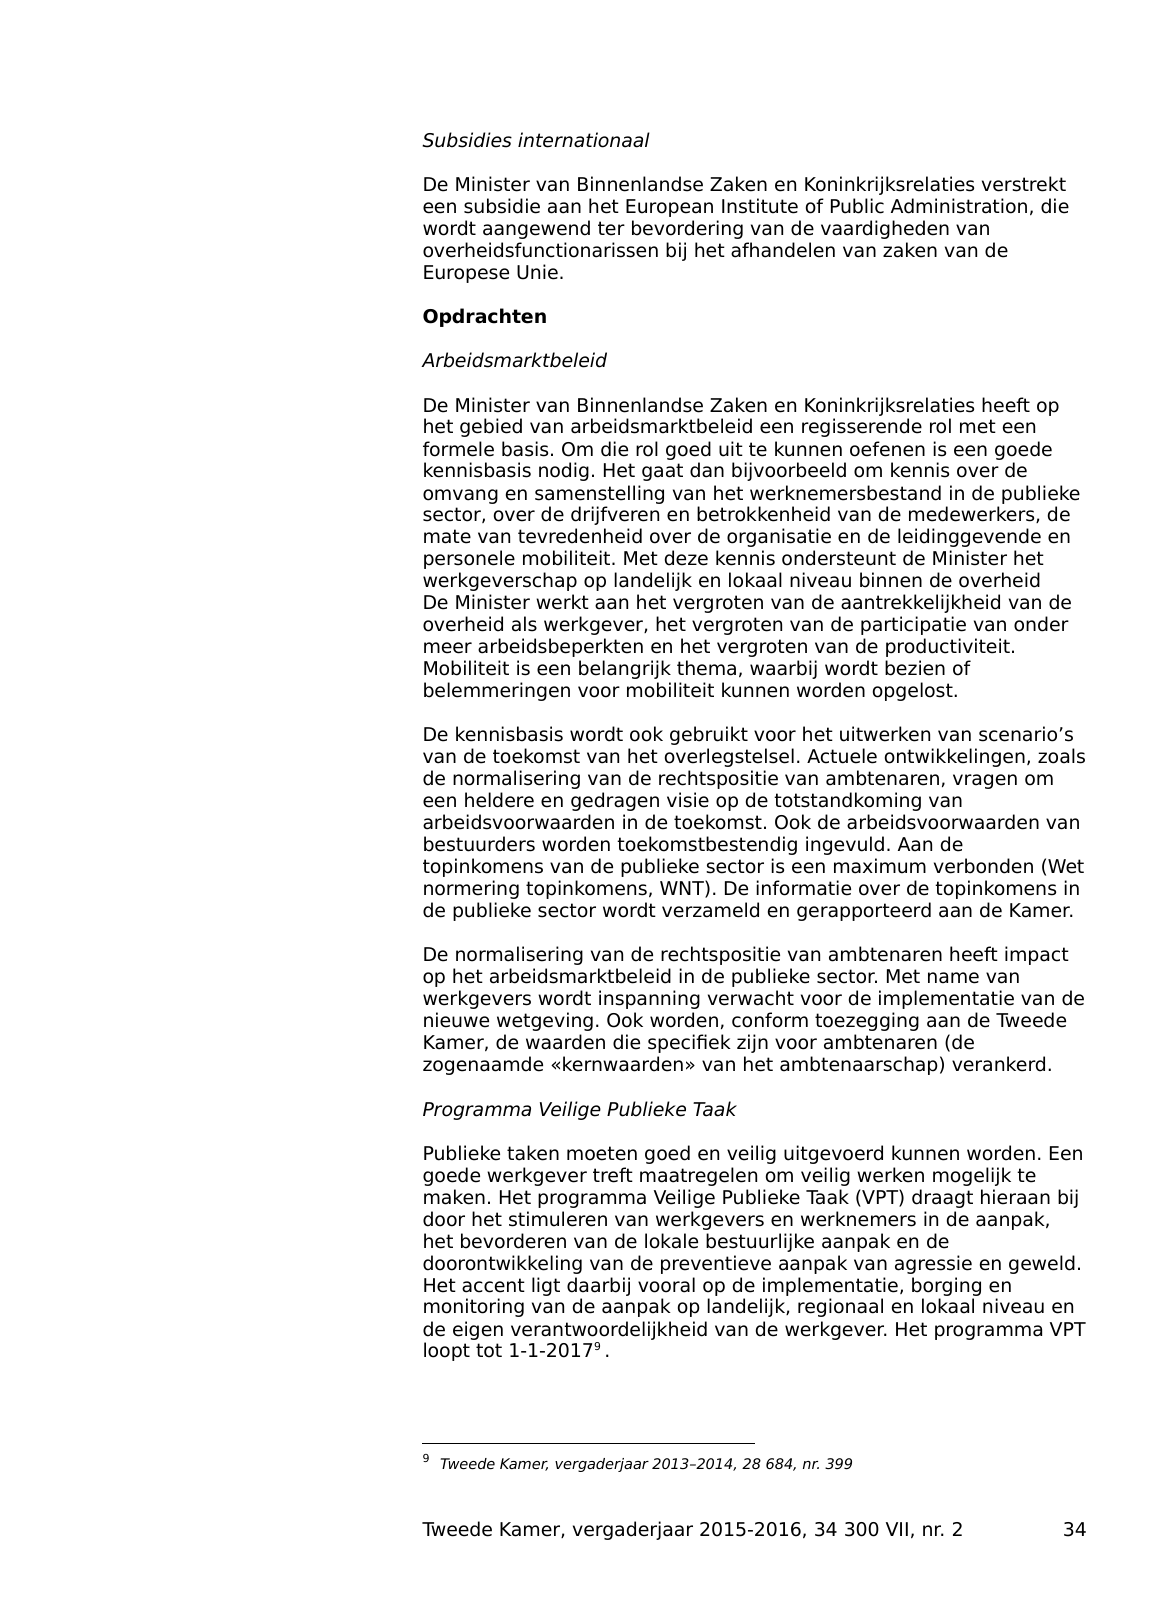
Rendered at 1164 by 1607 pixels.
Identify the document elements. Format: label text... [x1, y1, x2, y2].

subtitle Programma Veilige Publieke Taak [422, 1098, 1087, 1120]
text Publieke taken moeten goed en veilig uitgevoerd kunnen worden. Een goede werkgever treft maatregelen om veilig werken mogelijk te maken. Het programma Veilige Publieke Taak (VPT) draagt hieraan bij door het stimuleren van werkgevers en werknemers in de aanpak, het bevorderen van de lokale bestuurlijke aanpak en de doorontwikkeling van de preventieve aanpak van agressie en geweld. Het accent ligt daarbij vooral op de implementatie, borging en monitoring van de aanpak op landelijk, regionaal en lokaal niveau en de eigen verantwoordelijkheid van de werkgever. Het programma VPT loopt tot 1-1-2017. [422, 1143, 1087, 1362]
text De Minister van Binnenlandse Zaken en Koninkrijksrelaties heeft op het gebied van arbeidsmarktbeleid een regisserende rol met een formele basis. Om die rol goed uit te kunnen oefenen is een goede kennisbasis nodig. Het gaat dan bijvoorbeeld om kennis over de omvang en samenstelling van het werknemersbestand in de publieke sector, over de drijfveren en betrokkenheid van de medewerkers, de mate van tevredenheid over de organisatie en de leidinggevende en personele mobiliteit. Met deze kennis ondersteunt de Minister het werkgeverschap op landelijk en lokaal niveau binnen de overheid [422, 394, 1087, 592]
subtitle Opdrachten [422, 306, 1087, 328]
text De Minister werkt aan het vergroten van de aantrekkelijkheid van de overheid als werkgever, het vergroten van de participatie van onder meer arbeidsbeperkten en het vergroten van de productiviteit. Mobiliteit is een belangrijk thema, waarbij wordt bezien of belemmeringen voor mobiliteit kunnen worden opgelost. [422, 592, 1087, 702]
text De kennisbasis wordt ook gebruikt voor het uitwerken van scenario’s van de toekomst van het overlegstelsel. Actuele ontwikkelingen, zoals de normalisering van de rechtspositie van ambtenaren, vragen om een heldere en gedragen visie op de totstandkoming van arbeidsvoorwaarden in de toekomst. Ook de arbeidsvoorwaarden van bestuurders worden toekomstbestendig ingevuld. Aan de topinkomens van de publieke sector is een maximum verbonden (Wet normering topinkomens, WNT). De informatie over de topinkomens in de publieke sector wordt verzameld en gerapporteerd aan de Kamer. [422, 724, 1087, 922]
text Tweede Kamer, vergaderjaar 2013–2014, 28 684, nr. 399 [422, 1452, 1087, 1474]
subtitle Subsidies internationaal [422, 130, 1087, 152]
subtitle Arbeidsmarktbeleid [422, 350, 1087, 372]
text De normalisering van de rechtspositie van ambtenaren heeft impact op het arbeidsmarktbeleid in de publieke sector. Met name van werkgevers wordt inspanning verwacht voor de implementatie van de nieuwe wetgeving. Ook worden, conform toezegging aan de Tweede Kamer, de waarden die specifiek zijn voor ambtenaren (de zogenaamde «kernwaarden» van het ambtenaarschap) verankerd. [422, 944, 1087, 1076]
text De Minister van Binnenlandse Zaken en Koninkrijksrelaties verstrekt een subsidie aan het European Institute of Public Administration, die wordt aangewend ter bevordering van de vaardigheden van overheidsfunctionarissen bij het afhandelen van zaken van de Europese Unie. [422, 174, 1087, 284]
